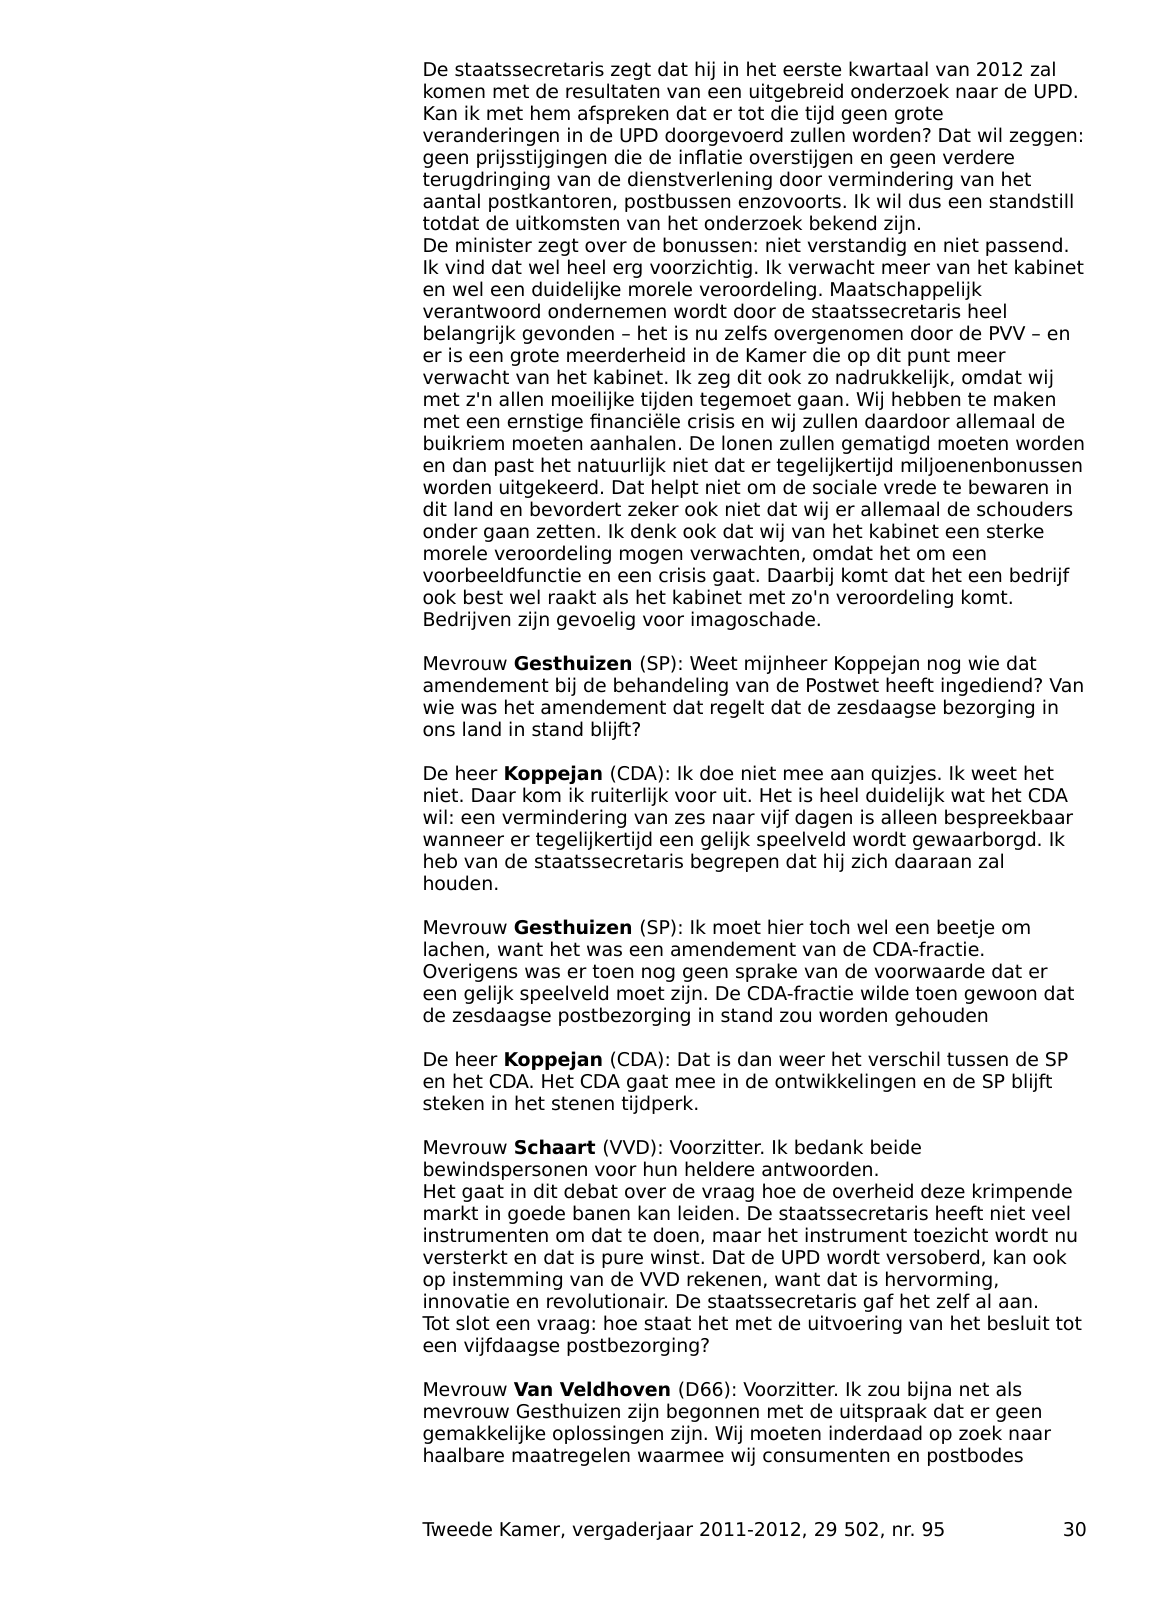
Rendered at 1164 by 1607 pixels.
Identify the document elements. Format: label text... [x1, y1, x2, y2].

text Tot slot een vraag: hoe staat het met de uitvoering van het besluit tot een vijfdaagse postbezorging? [422, 1313, 1087, 1357]
text Mevrouw Gesthuizen (SP): Weet mijnheer Koppejan nog wie dat amendement bij de behandeling van de Postwet heeft ingediend? Van wie was het amendement dat regelt dat de zesdaagse bezorging in ons land in stand blijft? [422, 653, 1087, 741]
text Mevrouw Gesthuizen (SP): Ik moet hier toch wel een beetje om lachen, want het was een amendement van de CDA-fractie. Overigens was er toen nog geen sprake van de voorwaarde dat er een gelijk speelveld moet zijn. De CDA-fractie wilde toen gewoon dat de zesdaagse postbezorging in stand zou worden gehouden [422, 917, 1087, 1027]
text De minister zegt over de bonussen: niet verstandig en niet passend. Ik vind dat wel heel erg voorzichtig. Ik verwacht meer van het kabinet en wel een duidelijke morele veroordeling. Maatschappelijk verantwoord ondernemen wordt door de staatssecretaris heel belangrijk gevonden – het is nu zelfs overgenomen door de PVV – en er is een grote meerderheid in de Kamer die op dit punt meer verwacht van het kabinet. Ik zeg dit ook zo nadrukkelijk, omdat wij met z'n allen moeilijke tijden tegemoet gaan. Wij hebben te maken met een ernstige financiële crisis en wij zullen daardoor allemaal de buikriem moeten aanhalen. De lonen zullen gematigd moeten worden en dan past het natuurlijk niet dat er tegelijkertijd miljoenenbonussen worden uitgekeerd. Dat helpt niet om de sociale vrede te bewaren in dit land en bevordert zeker ook niet dat wij er allemaal de schouders onder gaan zetten. Ik denk ook dat wij van het kabinet een sterke morele veroordeling mogen verwachten, omdat het om een voorbeeldfunctie en een crisis gaat. Daarbij komt dat het een bedrijf ook best wel raakt als het kabinet met zo'n veroordeling komt. Bedrijven zijn gevoelig voor imagoschade. [422, 235, 1087, 631]
text Mevrouw Schaart (VVD): Voorzitter. Ik bedank beide bewindspersonen voor hun heldere antwoorden. [422, 1137, 1087, 1181]
text De staatssecretaris zegt dat hij in het eerste kwartaal van 2012 zal komen met de resultaten van een uitgebreid onderzoek naar de UPD. Kan ik met hem afspreken dat er tot die tijd geen grote veranderingen in de UPD doorgevoerd zullen worden? Dat wil zeggen: geen prijsstijgingen die de inflatie overstijgen en geen verdere terugdringing van de dienstverlening door vermindering van het aantal postkantoren, postbussen enzovoorts. Ik wil dus een standstill totdat de uitkomsten van het onderzoek bekend zijn. [422, 59, 1087, 235]
text De heer Koppejan (CDA): Dat is dan weer het verschil tussen de SP en het CDA. Het CDA gaat mee in de ontwikkelingen en de SP blijft steken in het stenen tijdperk. [422, 1049, 1087, 1115]
text De heer Koppejan (CDA): Ik doe niet mee aan quizjes. Ik weet het niet. Daar kom ik ruiterlijk voor uit. Het is heel duidelijk wat het CDA wil: een vermindering van zes naar vijf dagen is alleen bespreekbaar wanneer er tegelijkertijd een gelijk speelveld wordt gewaarborgd. Ik heb van de staatssecretaris begrepen dat hij zich daaraan zal houden. [422, 763, 1087, 895]
text Mevrouw Van Veldhoven (D66): Voorzitter. Ik zou bijna net als mevrouw Gesthuizen zijn begonnen met de uitspraak dat er geen gemakkelijke oplossingen zijn. Wij moeten inderdaad op zoek naar haalbare maatregelen waarmee wij consumenten en postbodes [422, 1379, 1087, 1467]
text Het gaat in dit debat over de vraag hoe de overheid deze krimpende markt in goede banen kan leiden. De staatssecretaris heeft niet veel instrumenten om dat te doen, maar het instrument toezicht wordt nu versterkt en dat is pure winst. Dat de UPD wordt versoberd, kan ook op instemming van de VVD rekenen, want dat is hervorming, innovatie en revolutionair. De staatssecretaris gaf het zelf al aan. [422, 1181, 1087, 1313]
